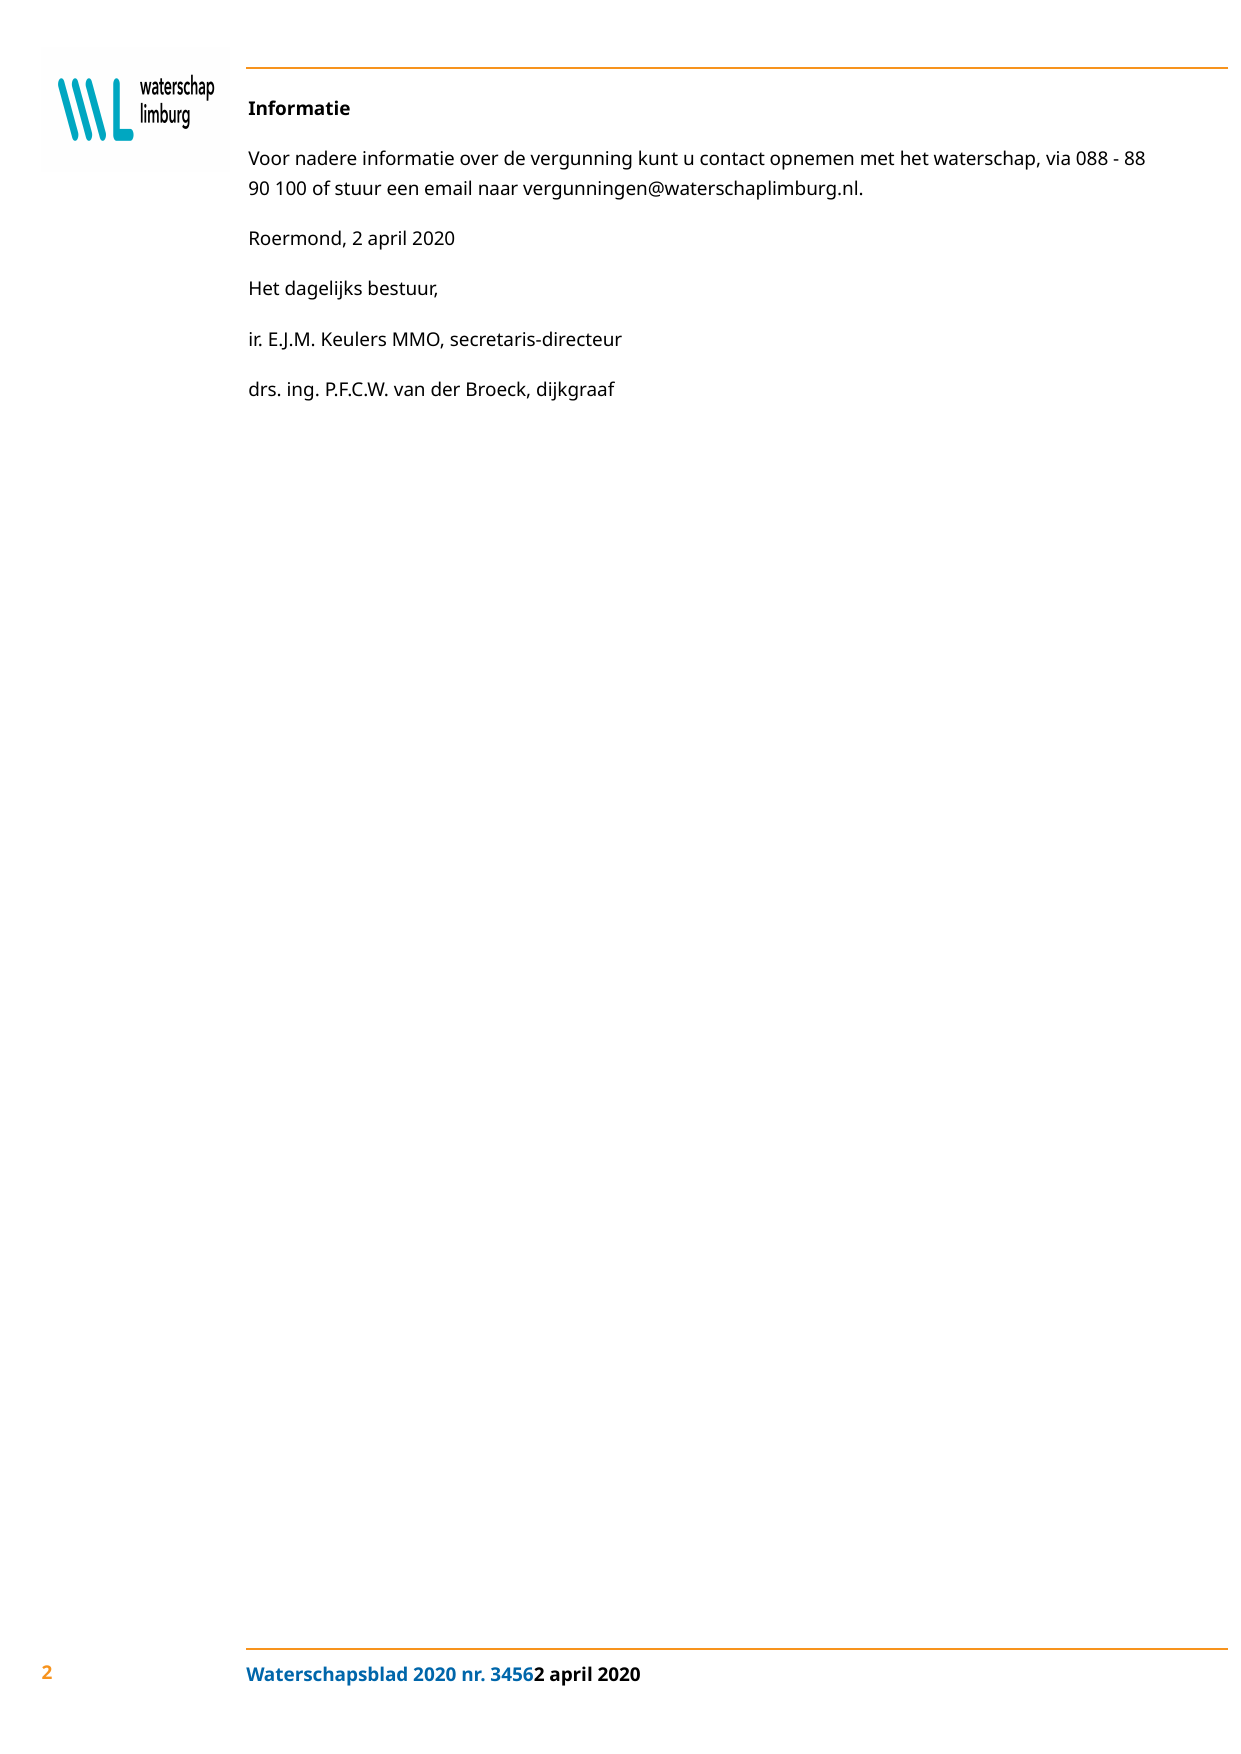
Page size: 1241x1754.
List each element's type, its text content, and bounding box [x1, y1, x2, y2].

text Roermond, 2 april 2020 [248, 225, 1152, 251]
text Het dagelijks bestuur, [248, 276, 1152, 301]
text Informatie [248, 95, 1152, 121]
picture [41, 47, 231, 172]
text ir. E.J.M. Keulers MMO, secretaris-directeur [248, 326, 1152, 352]
text drs. ing. P.F.C.W. van der Broeck, dijkgraaf [248, 376, 1152, 402]
text Voor nadere informatie over de vergunning kunt u contact opnemen met het waterschap, via 088 - 88 90 100 of stuur een email naar vergunningen@waterschaplimburg.nl. [248, 145, 1152, 201]
